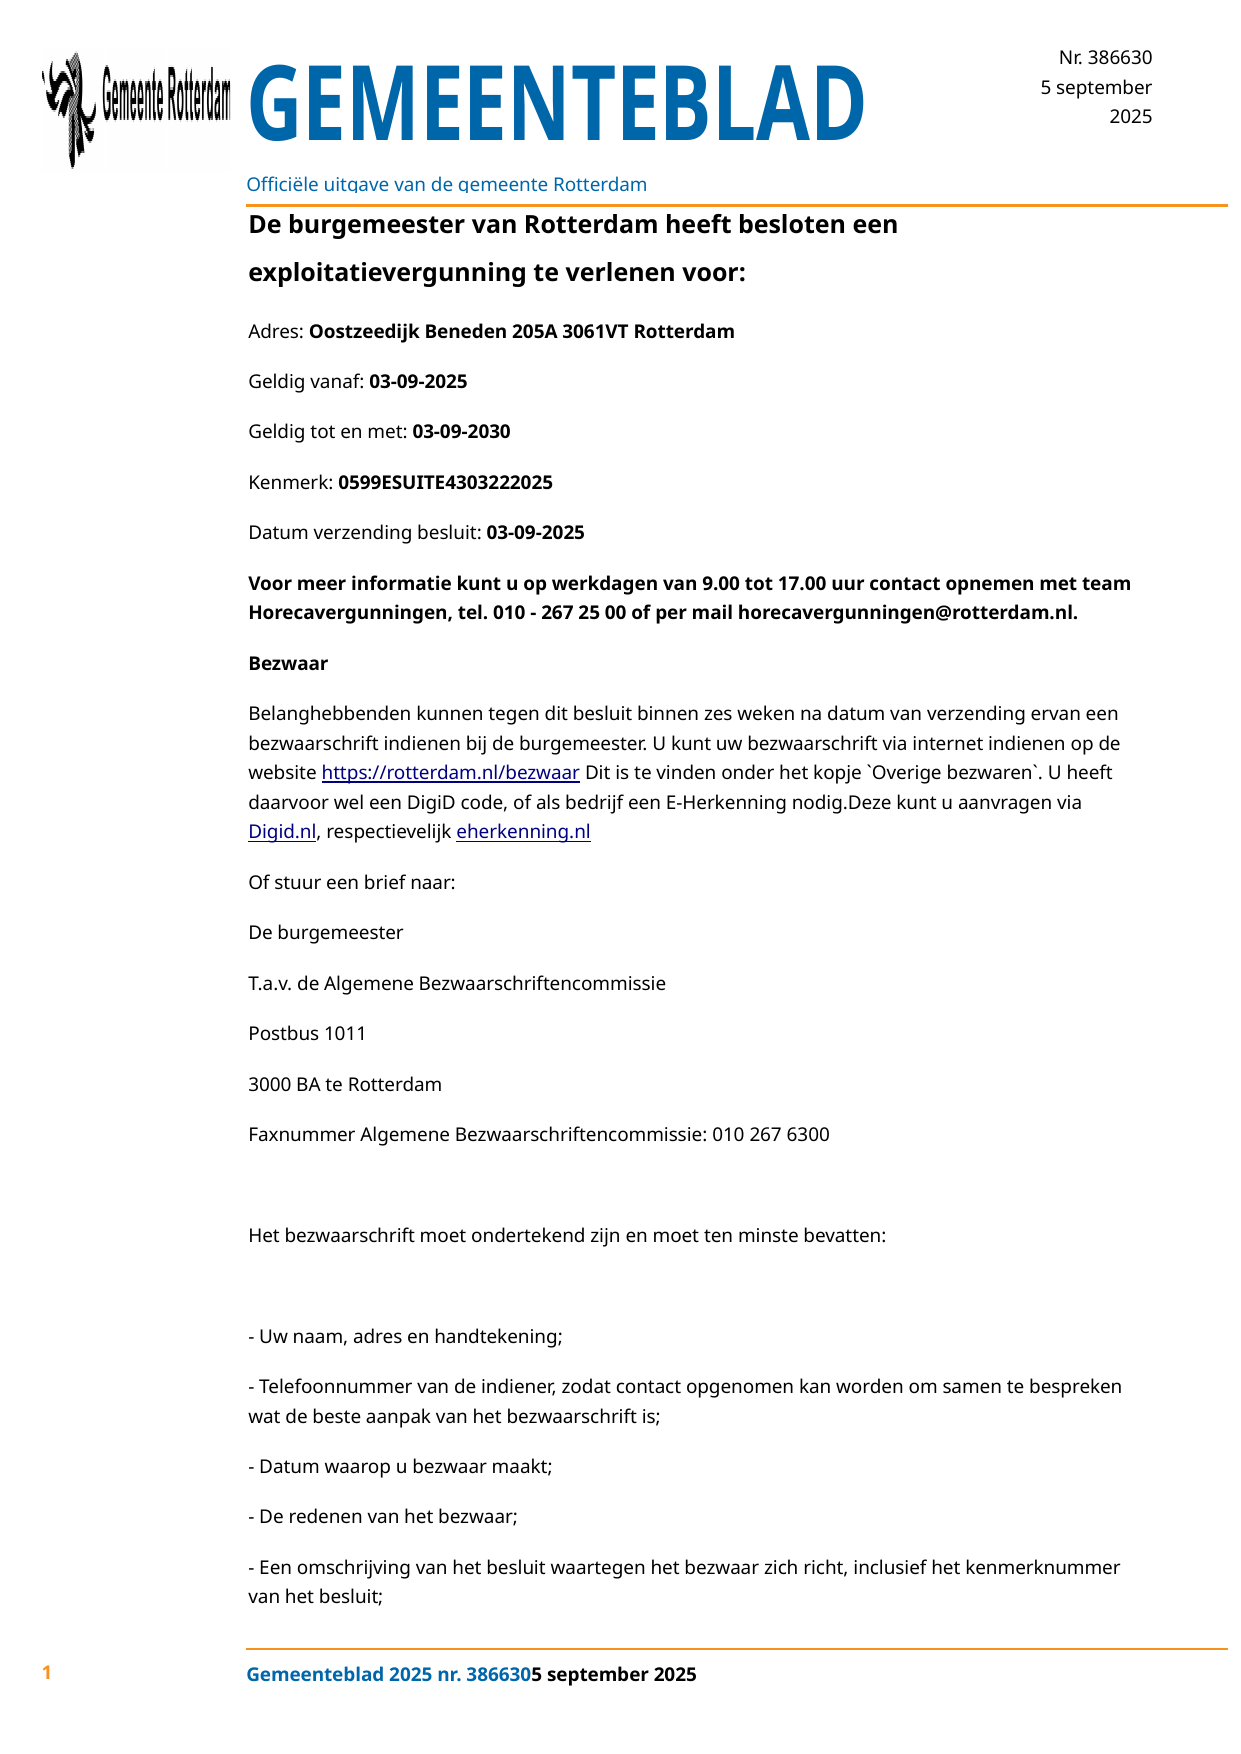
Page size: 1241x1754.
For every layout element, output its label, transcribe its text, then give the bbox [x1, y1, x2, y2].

text 3000 BA te Rotterdam [248, 1071, 1152, 1097]
text Geldig vanaf: 03-09-2025 [248, 368, 1152, 394]
text Bezwaar [248, 650, 1152, 676]
text - Datum waarop u bezwaar maakt; [248, 1453, 1152, 1479]
text Postbus 1011 [248, 1020, 1152, 1046]
picture [41, 47, 231, 172]
text Geldig tot en met: 03-09-2030 [248, 419, 1152, 444]
text - Uw naam, adres en handtekening; [248, 1323, 1152, 1349]
text Adres: Oostzeedijk Beneden 205A 3061VT Rotterdam [248, 318, 1152, 344]
text Faxnummer Algemene Bezwaarschriftencommissie: 010 267 6300 [248, 1121, 1152, 1147]
text - Telefoonnummer van de indiener, zodat contact opgenomen kan worden om samen te bespreken wat de beste aanpak van het bezwaarschrift is; [248, 1373, 1152, 1429]
text Het bezwaarschrift moet ondertekend zijn en moet ten minste bevatten: [248, 1222, 1152, 1248]
text Of stuur een brief naar: [248, 869, 1152, 895]
text - Een omschrijving van het besluit waartegen het bezwaar zich richt, inclusief het kenmerknummer van het besluit; [248, 1554, 1152, 1609]
text T.a.v. de Algemene Bezwaarschriftencommissie [248, 970, 1152, 996]
text - De redenen van het bezwaar; [248, 1504, 1152, 1529]
text Voor meer informatie kunt u op werkdagen van 9.00 tot 17.00 uur contact opnemen met team Horecavergunningen, tel. 010 - 267 25 00 of per mail horecavergunningen@rotterdam.nl. [248, 570, 1152, 625]
text De burgemeester [248, 919, 1152, 945]
text Datum verzending besluit: 03-09-2025 [248, 519, 1152, 545]
text Kenmerk: 0599ESUITE4303222025 [248, 469, 1152, 495]
text De burgemeester van Rotterdam heeft besloten een exploitatievergunning te verlenen voor: [248, 207, 1152, 288]
text Belanghebbenden kunnen tegen dit besluit binnen zes weken na datum van verzending ervan een bezwaarschrift indienen bij de burgemeester. U kunt uw bezwaarschrift via internet indienen op de website https://rotterdam.nl/bezwaar Dit is te vinden onder het kopje `Overige bezwaren`. U heeft daarvoor wel een DigiD code, of als bedrijf een E-Herkenning nodig.Deze kunt u aanvragen via Digid.nl, respectievelijk eherkenning.nl [248, 700, 1152, 844]
